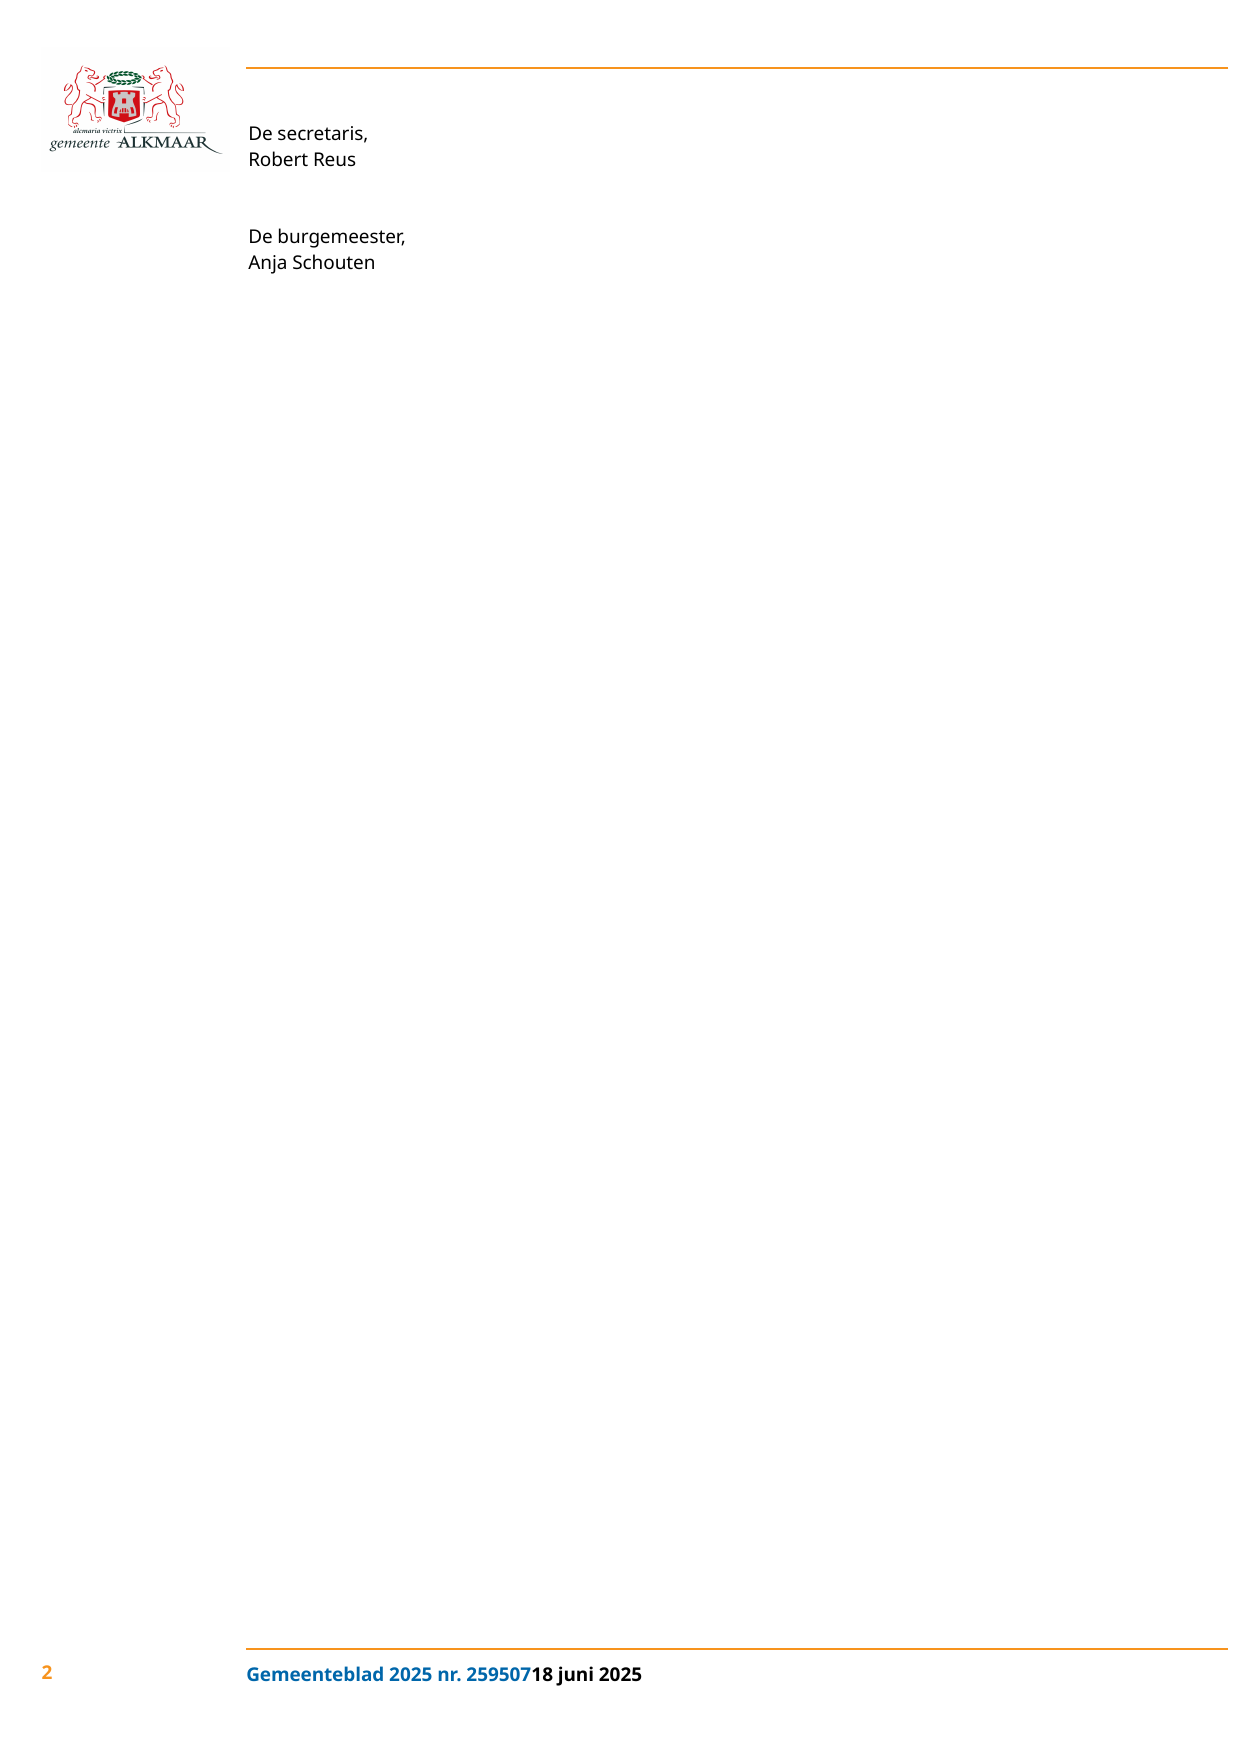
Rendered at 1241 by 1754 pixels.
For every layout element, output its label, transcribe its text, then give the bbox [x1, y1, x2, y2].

text Anja Schouten [248, 249, 1152, 275]
text De secretaris, [248, 121, 1152, 146]
text De burgemeester, [248, 223, 1152, 249]
text Robert Reus [248, 146, 1152, 172]
picture [41, 47, 231, 172]
